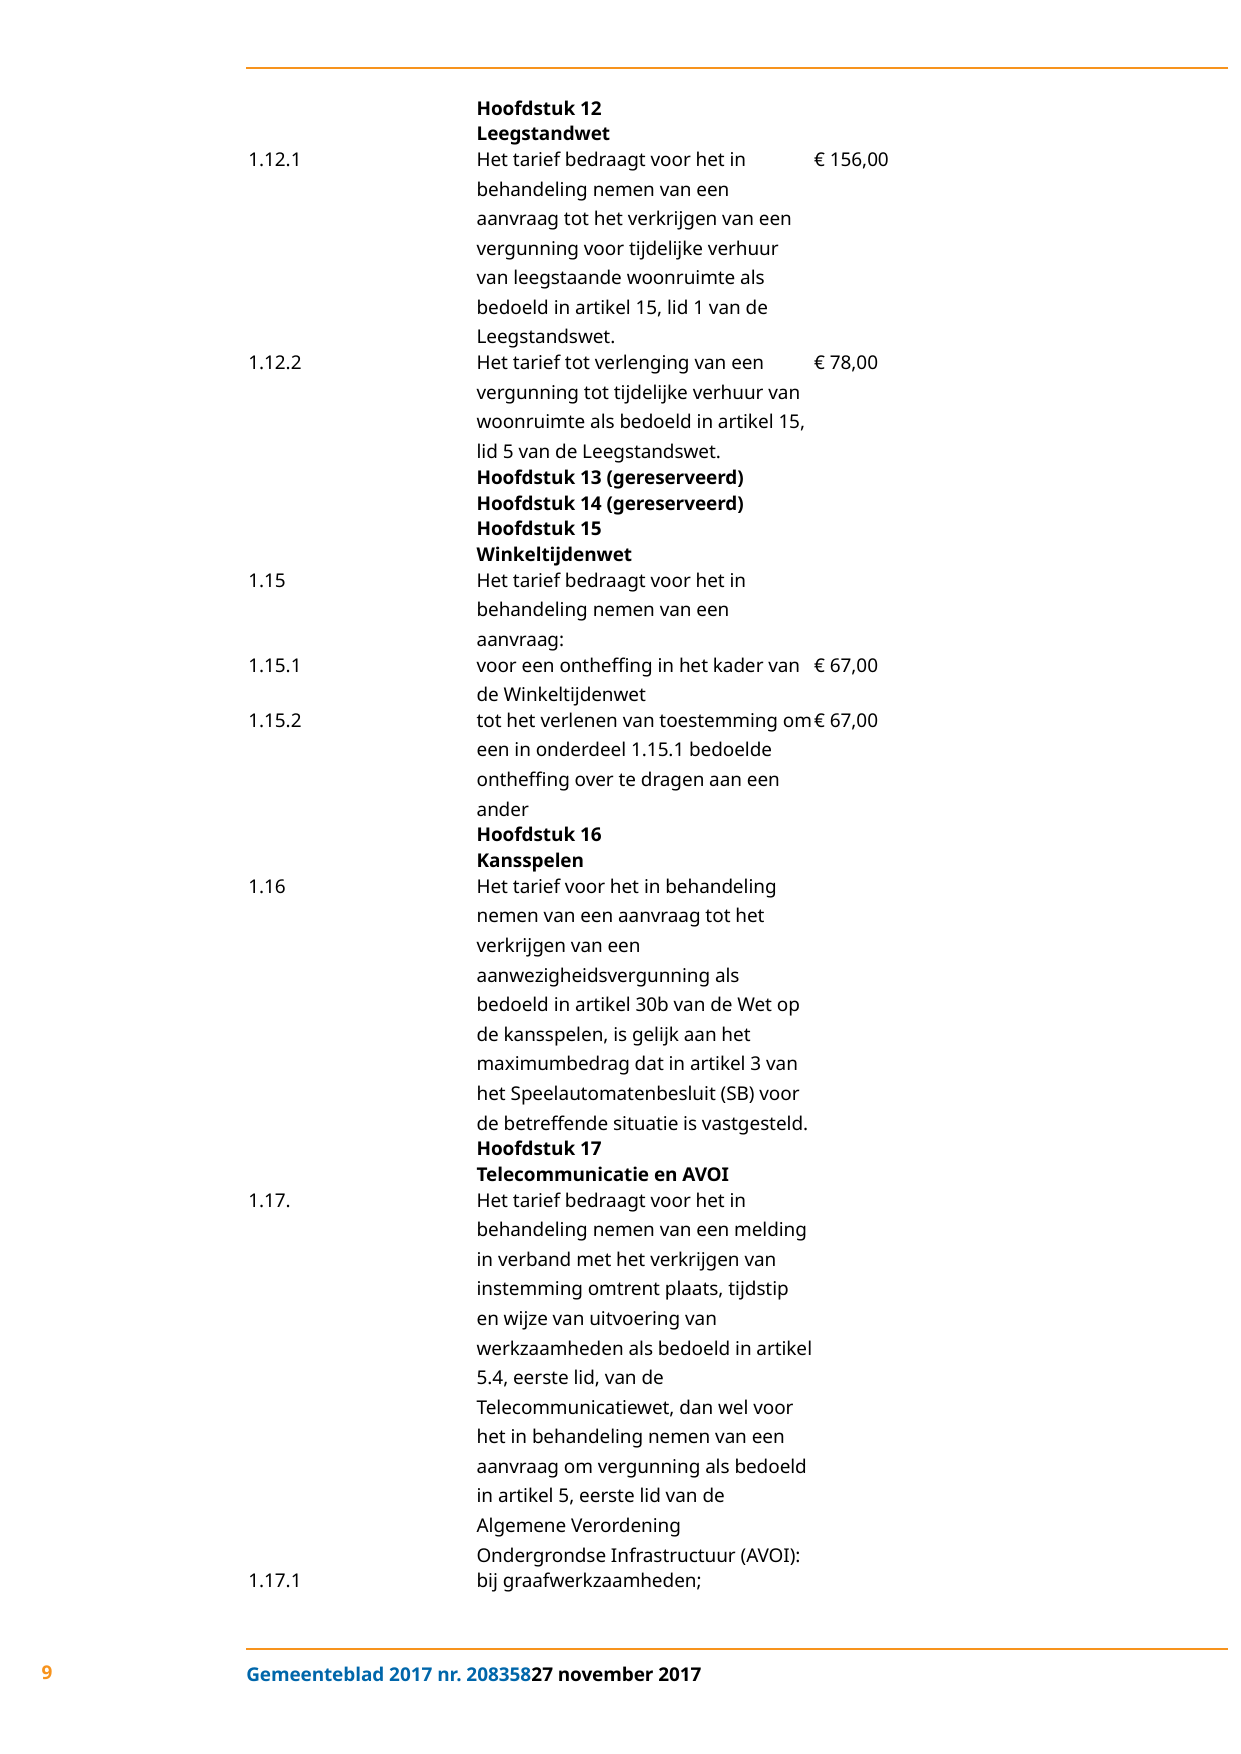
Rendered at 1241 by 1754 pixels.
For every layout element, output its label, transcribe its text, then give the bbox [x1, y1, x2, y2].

table_cell Hoofdstuk 16 [476, 822, 814, 847]
table_cell [814, 121, 1152, 146]
table_cell [814, 1568, 1152, 1593]
table_cell Het tarief bedraagt voor het in behandeling nemen van een melding in verband met het verkrijgen van instemming omtrent plaats, tijdstip en wijze van uitvoering van werkzaamheden als bedoeld in artikel 5.4, eerste lid, van de Telecommunicatiewet, dan wel voor het in behandeling nemen van een aanvraag om vergunning als bedoeld in artikel 5, eerste lid van de Algemene Verordening Ondergrondse Infrastructuur (AVOI): [476, 1187, 814, 1568]
table_cell Hoofdstuk 12 [476, 95, 814, 121]
table_cell Hoofdstuk 15 [476, 515, 814, 541]
table_cell Hoofdstuk 13 (gereserveerd) [476, 464, 814, 490]
table_cell 1.15.2 [248, 707, 476, 822]
table_cell [814, 464, 1152, 490]
table_cell [248, 822, 476, 847]
table_cell 1.17. [248, 1187, 476, 1568]
table_cell Kansspelen [476, 847, 814, 873]
table_cell [814, 490, 1152, 515]
table_cell [814, 515, 1152, 541]
table_cell € 156,00 [814, 146, 1152, 349]
table_cell 1.16 [248, 873, 476, 1135]
table_cell [814, 95, 1152, 121]
table_cell [814, 1187, 1152, 1568]
picture [41, 47, 231, 172]
table_cell [814, 847, 1152, 873]
table_cell Telecommunicatie en AVOI [476, 1161, 814, 1187]
table_cell [814, 822, 1152, 847]
table_cell [248, 121, 476, 146]
table_cell tot het verlenen van toestemming om een in onderdeel 1.15.1 bedoelde ontheffing over te dragen aan een ander [476, 707, 814, 822]
table_cell voor een ontheffing in het kader van de Winkeltijdenwet [476, 652, 814, 707]
table_cell Leegstandwet [476, 121, 814, 146]
table_cell bij graafwerkzaamheden; [476, 1568, 814, 1593]
table_cell 1.12.1 [248, 146, 476, 349]
table_cell 1.17.1 [248, 1568, 476, 1593]
table_cell [248, 1135, 476, 1161]
table_cell 1.12.2 [248, 350, 476, 464]
table_cell 1.15 [248, 567, 476, 652]
table_cell Winkeltijdenwet [476, 541, 814, 567]
table_cell [814, 567, 1152, 652]
table_cell € 67,00 [814, 707, 1152, 822]
table_cell [248, 464, 476, 490]
table_cell Hoofdstuk 14 (gereserveerd) [476, 490, 814, 515]
table_cell [814, 541, 1152, 567]
table_cell [814, 1161, 1152, 1187]
table_cell [248, 541, 476, 567]
table_cell Het tarief bedraagt voor het in behandeling nemen van een aanvraag: [476, 567, 814, 652]
table_cell [814, 1135, 1152, 1161]
table_cell [814, 873, 1152, 1135]
table_cell € 67,00 [814, 652, 1152, 707]
table_cell Het tarief tot verlenging van een vergunning tot tijdelijke verhuur van woonruimte als bedoeld in artikel 15, lid 5 van de Leegstandswet. [476, 350, 814, 464]
table_cell [248, 1161, 476, 1187]
table_cell [248, 490, 476, 515]
table_cell [248, 95, 476, 121]
table_cell Hoofdstuk 17 [476, 1135, 814, 1161]
table_cell [248, 847, 476, 873]
table_cell Het tarief voor het in behandeling nemen van een aanvraag tot het verkrijgen van een aanwezigheidsvergunning als bedoeld in artikel 30b van de Wet op de kansspelen, is gelijk aan het maximumbedrag dat in artikel 3 van het Speelautomatenbesluit (SB) voor de betreffende situatie is vastgesteld. [476, 873, 814, 1135]
table_cell [248, 515, 476, 541]
table_cell Het tarief bedraagt voor het in behandeling nemen van een aanvraag tot het verkrijgen van een vergunning voor tijdelijke verhuur van leegstaande woonruimte als bedoeld in artikel 15, lid 1 van de Leegstandswet. [476, 146, 814, 349]
table_cell € 78,00 [814, 350, 1152, 464]
table_cell 1.15.1 [248, 652, 476, 707]
